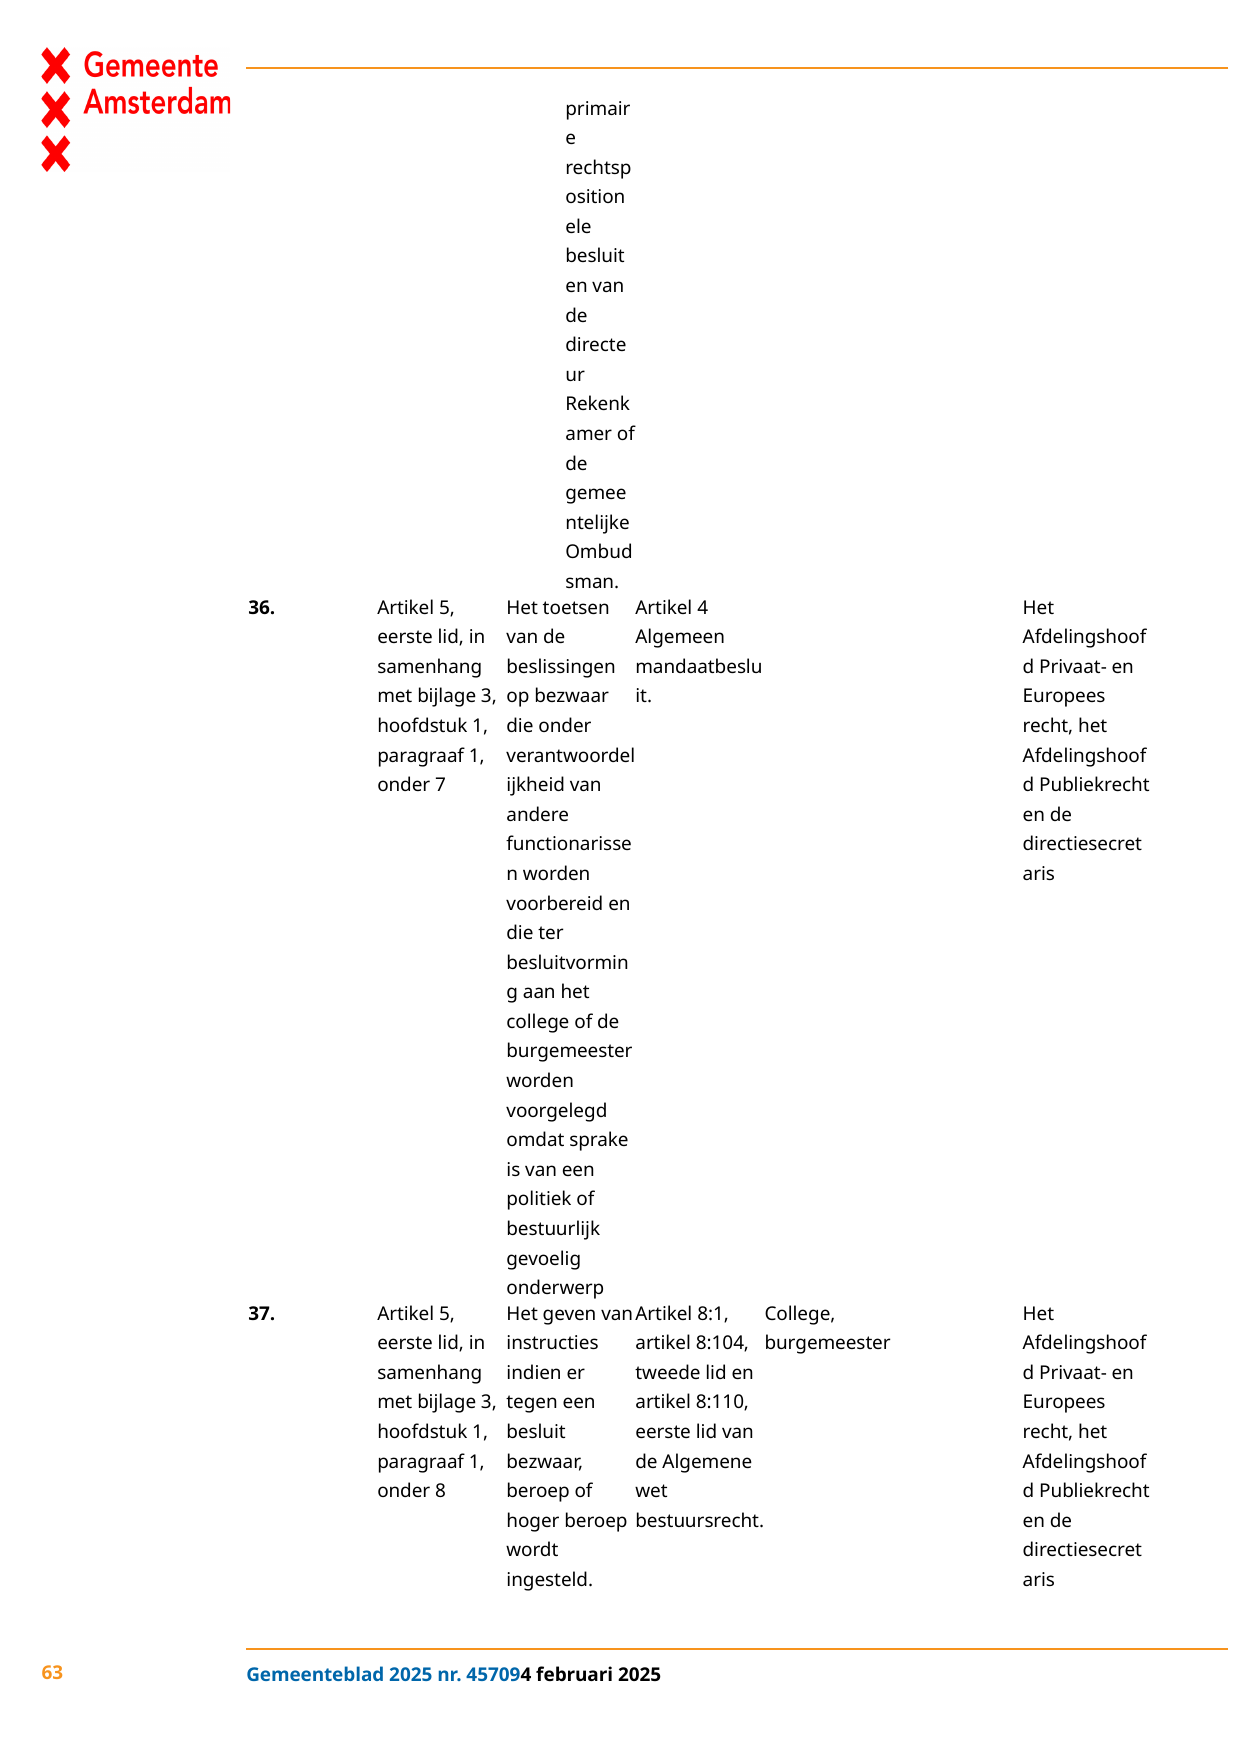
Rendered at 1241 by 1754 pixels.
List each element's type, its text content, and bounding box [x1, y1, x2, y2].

table_cell Artikel 5, eerste lid, in samenhang met bijlage 3, hoofdstuk 1, paragraaf 1, onder 8 [377, 1300, 506, 1592]
table_cell Het Afdelingshoofd Privaat- en Europees recht, het Afdelingshoofd Publiekrecht en de directiesecretaris [1023, 594, 1152, 1300]
table_cell Het geven van instructies indien er tegen een besluit bezwaar, beroep of hoger beroep wordt ingesteld. [506, 1300, 635, 1592]
table_cell Het Afdelingshoofd Privaat- en Europees recht, het Afdelingshoofd Publiekrecht en de directiesecretaris [1023, 1300, 1152, 1592]
table_cell [894, 95, 1022, 594]
table_cell [635, 95, 764, 594]
table_cell College, burgemeester [764, 1300, 893, 1592]
table_cell primaire rechtspositionele besluiten van de directeur Rekenkamer of de gemeentelijke Ombudsman. [506, 95, 635, 594]
picture [41, 47, 231, 172]
table_cell [764, 95, 893, 594]
table_cell [764, 594, 893, 1300]
table_cell [248, 95, 377, 594]
table_cell Het toetsen van de beslissingen op bezwaar die onder verantwoordelijkheid van andere functionarissen worden voorbereid en die ter besluitvorming aan het college of de burgemeester worden voorgelegd omdat sprake is van een politiek of bestuurlijk gevoelig onderwerp [506, 594, 635, 1300]
table_cell [1023, 95, 1152, 594]
table_cell Artikel 8:1, artikel 8:104, tweede lid en artikel 8:110, eerste lid van de Algemene wet bestuursrecht. [635, 1300, 764, 1592]
table_cell 37. [248, 1300, 377, 1592]
table_cell 36. [248, 594, 377, 1300]
table_cell [894, 1300, 1022, 1592]
table_cell Artikel 5, eerste lid, in samenhang met bijlage 3, hoofdstuk 1, paragraaf 1, onder 7 [377, 594, 506, 1300]
table_cell [377, 95, 506, 594]
table_cell [894, 594, 1022, 1300]
table_cell Artikel 4 Algemeen mandaatbesluit. [635, 594, 764, 1300]
